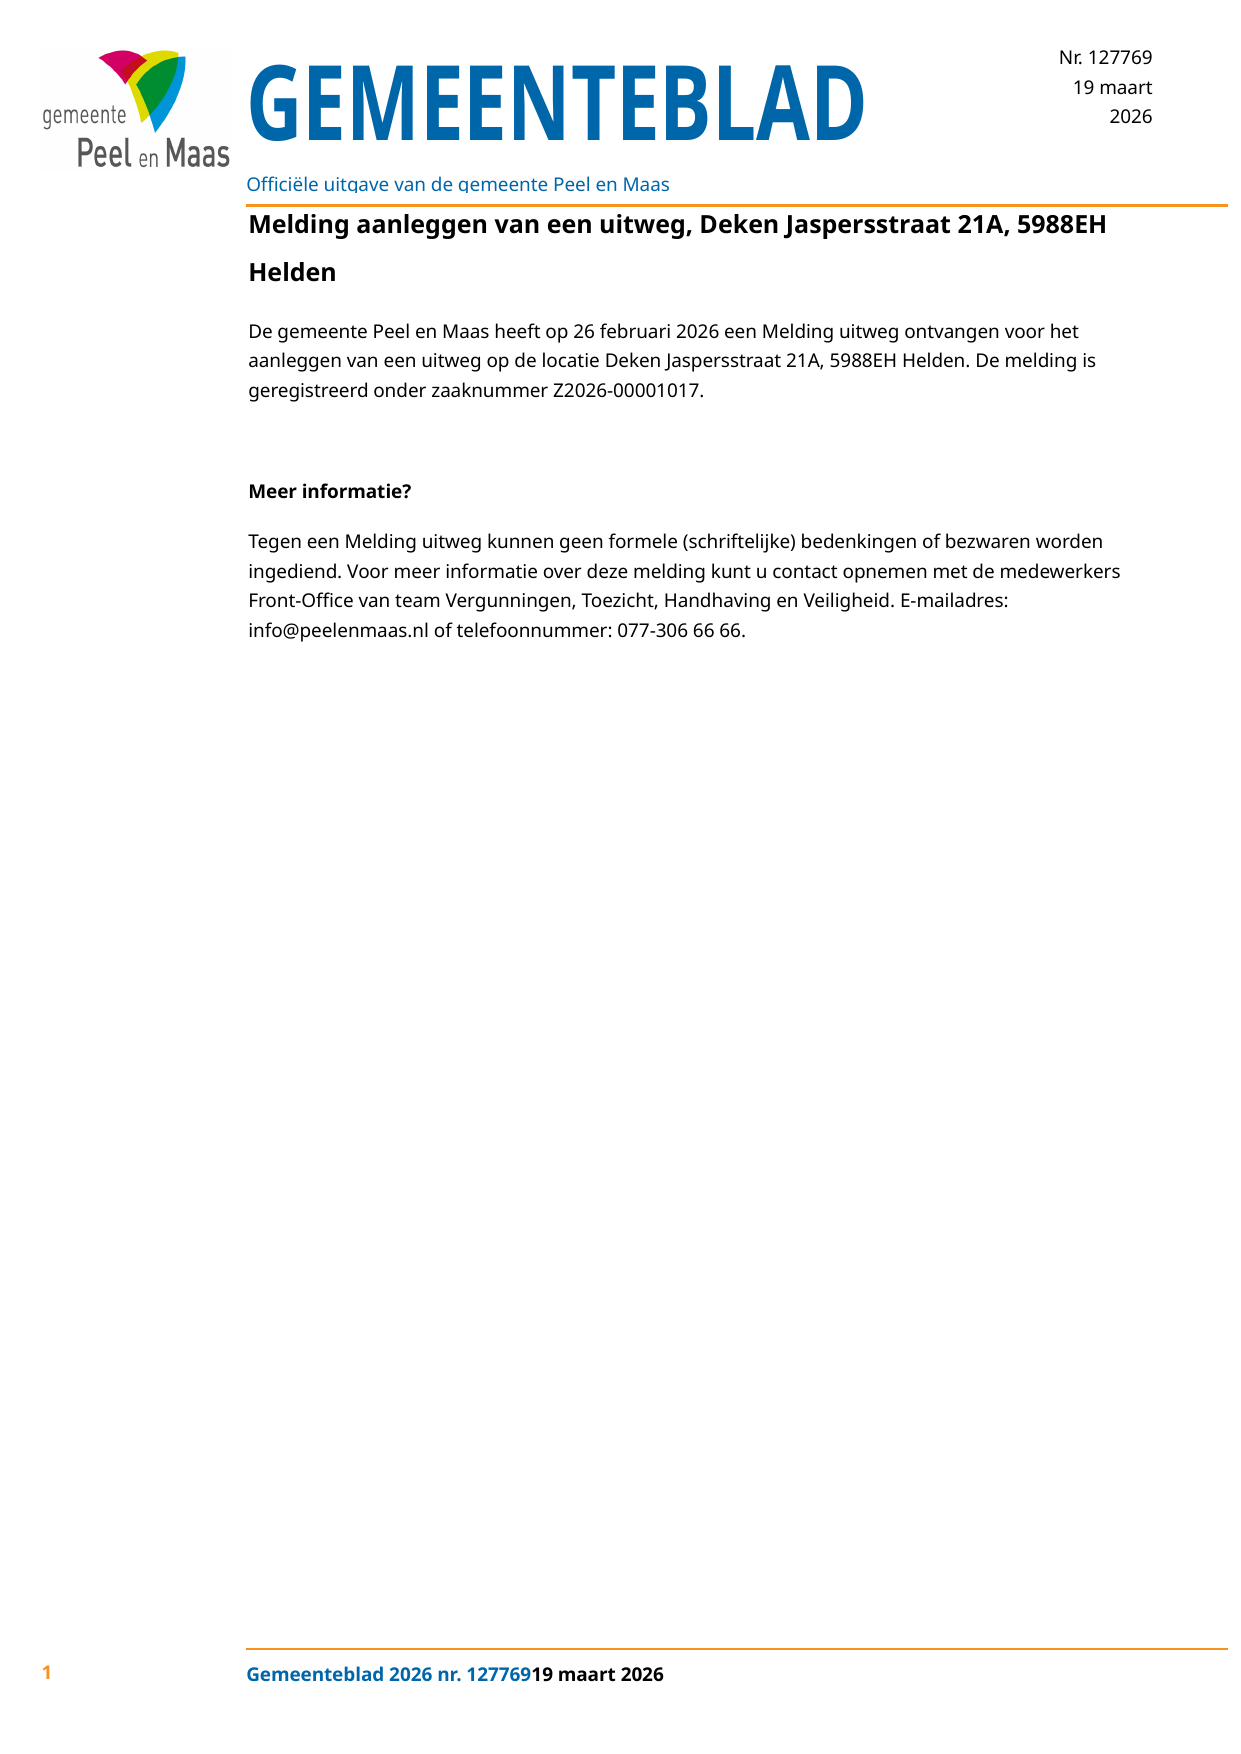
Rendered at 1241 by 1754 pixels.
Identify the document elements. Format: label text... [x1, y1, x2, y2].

text Tegen een Melding uitweg kunnen geen formele (schriftelijke) bedenkingen of bezwaren worden ingediend. Voor meer informatie over deze melding kunt u contact opnemen met de medewerkers Front-Office van team Vergunningen, Toezicht, Handhaving en Veiligheid. E-mailadres: info@peelenmaas.nl of telefoonnummer: 077-306 66 66. [248, 528, 1152, 643]
text Melding aanleggen van een uitweg, Deken Jaspersstraat 21A, 5988EH Helden [248, 207, 1152, 288]
picture [41, 47, 231, 172]
text De gemeente Peel en Maas heeft op 26 februari 2026 een Melding uitweg ontvangen voor het aanleggen van een uitweg op de locatie Deken Jaspersstraat 21A, 5988EH Helden. De melding is geregistreerd onder zaaknummer Z2026-00001017. [248, 318, 1152, 403]
text Meer informatie? [248, 478, 1152, 504]
